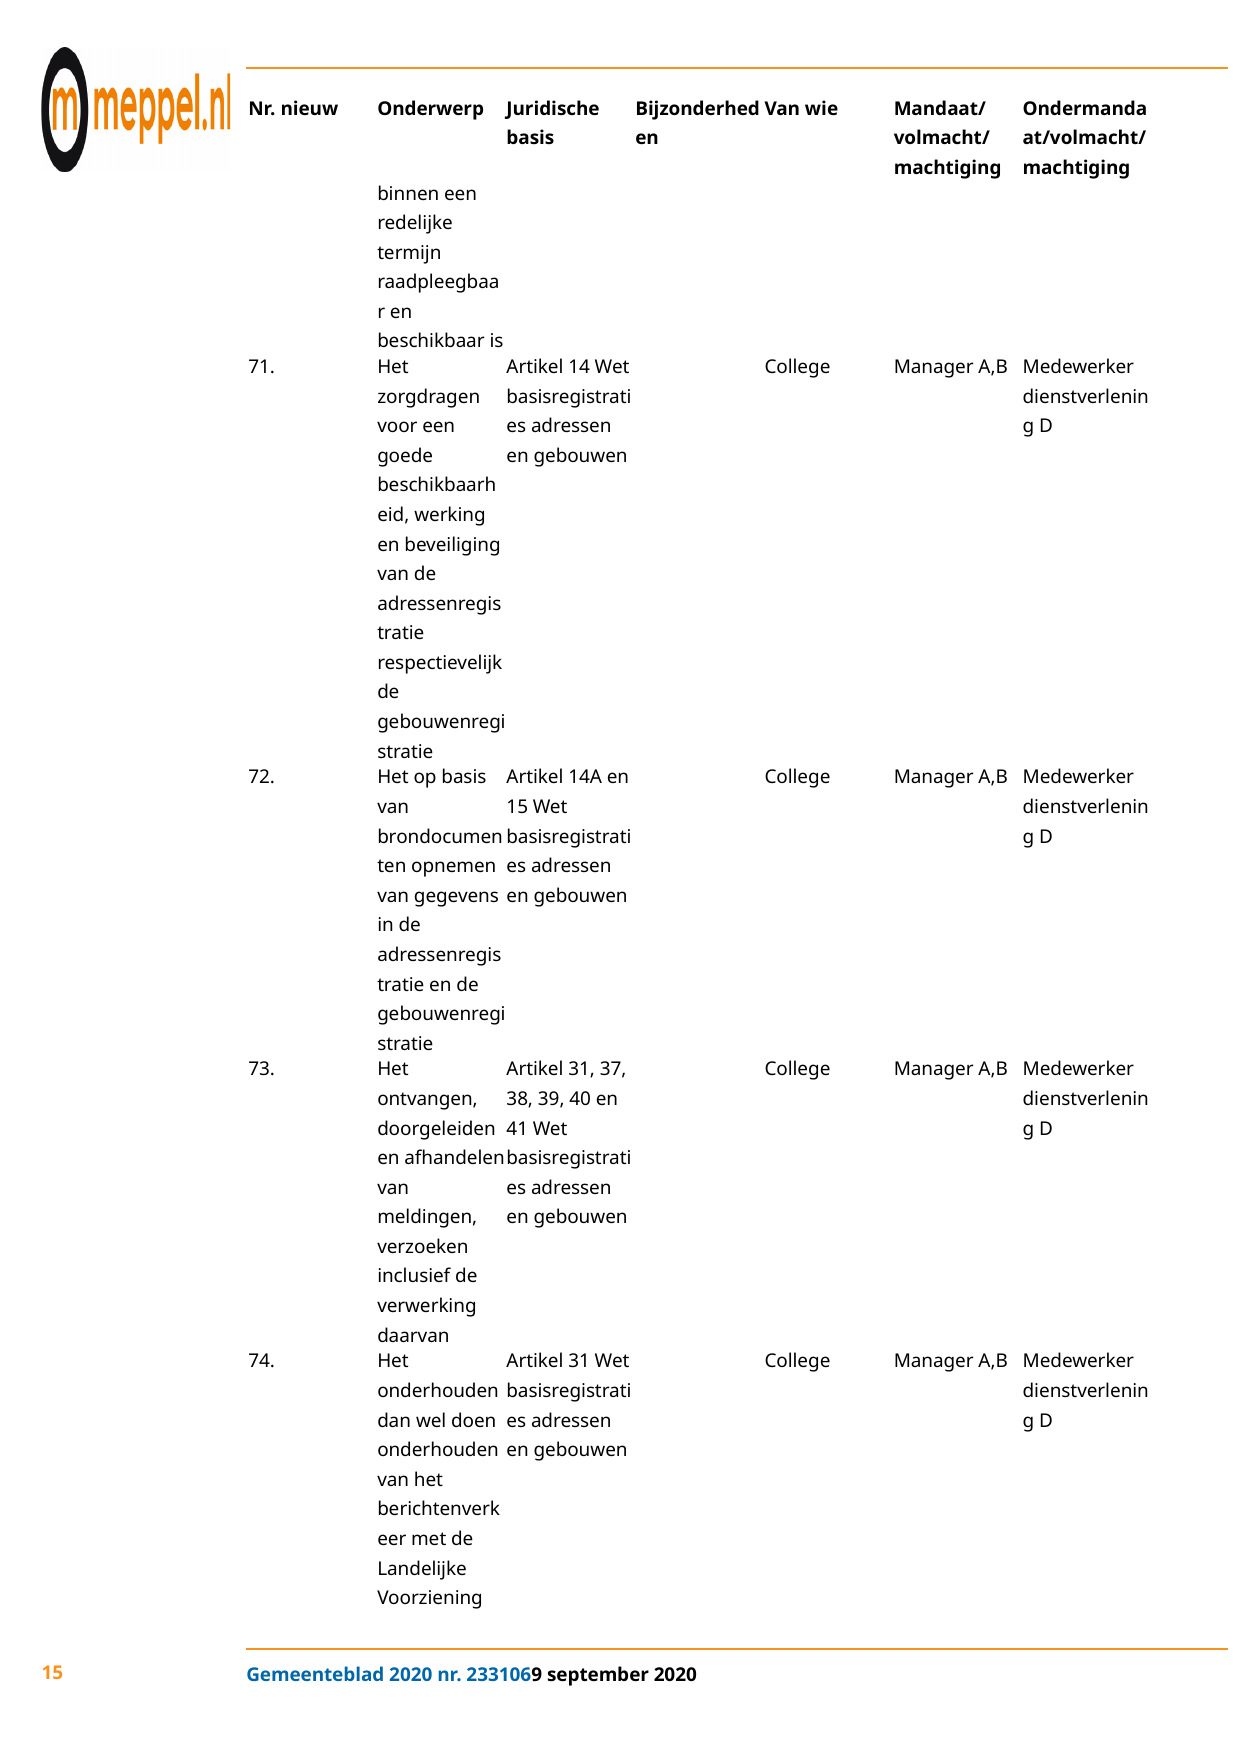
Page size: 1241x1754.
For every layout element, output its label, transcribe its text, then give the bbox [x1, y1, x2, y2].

table_cell Artikel 31, 37, 38, 39, 40 en 41 Wet basisregistraties adressen en gebouwen [506, 1056, 635, 1348]
table_cell College [764, 764, 893, 1056]
table_cell Het op basis van brondocumenten opnemen van gegevens in de adressenregistratie en de gebouwenregistratie [377, 764, 506, 1056]
table_cell [635, 764, 764, 1056]
table_cell [506, 180, 635, 353]
picture [41, 47, 231, 172]
table_header Bijzonderheden [635, 95, 764, 180]
table_cell [248, 1056, 377, 1348]
table_cell Manager A,B [894, 1056, 1022, 1348]
table_cell Medewerker dienstverlening D [1023, 1056, 1152, 1348]
table_cell binnen een redelijke termijn raadpleegbaar en beschikbaar is [377, 180, 506, 353]
table_header Mandaat/volmacht/machtiging [894, 95, 1022, 180]
table_header Juridische basis [506, 95, 635, 180]
table_cell Het zorgdragen voor een goede beschikbaarheid, werking en beveiliging van de adressenregistratie respectievelijk de gebouwenregistratie [377, 353, 506, 764]
table_cell [764, 180, 893, 353]
table_header Onderwerp [377, 95, 506, 180]
table_cell [635, 180, 764, 353]
table_cell [248, 1348, 377, 1610]
table_cell College [764, 1348, 893, 1610]
table_cell [635, 1056, 764, 1348]
table_cell [248, 180, 377, 353]
table_cell Artikel 31 Wet basisregistraties adressen en gebouwen [506, 1348, 635, 1610]
table_cell College [764, 1056, 893, 1348]
table_header Nr. nieuw [248, 95, 377, 180]
table_cell Medewerker dienstverlening D [1023, 353, 1152, 764]
table_cell Het onderhouden dan wel doen onderhouden van het berichtenverkeer met de Landelijke Voorziening [377, 1348, 506, 1610]
table_header Van wie [764, 95, 893, 180]
table_cell [635, 353, 764, 764]
table_cell Artikel 14 Wet basisregistraties adressen en gebouwen [506, 353, 635, 764]
table_cell Het ontvangen, doorgeleiden en afhandelen van meldingen, verzoeken inclusief de verwerking daarvan [377, 1056, 506, 1348]
table_cell Medewerker dienstverlening D [1023, 764, 1152, 1056]
table_cell [248, 353, 377, 764]
table_cell Manager A,B [894, 764, 1022, 1056]
table_cell Medewerker dienstverlening D [1023, 1348, 1152, 1610]
table_cell [635, 1348, 764, 1610]
table_cell Manager A,B [894, 1348, 1022, 1610]
table_cell Artikel 14A en 15 Wet basisregistraties adressen en gebouwen [506, 764, 635, 1056]
table_cell College [764, 353, 893, 764]
table_cell [1023, 180, 1152, 353]
table_cell Manager A,B [894, 353, 1022, 764]
table_header Ondermandaat/volmacht/ machtiging [1023, 95, 1152, 180]
table_cell [894, 180, 1022, 353]
table_cell [248, 764, 377, 1056]
